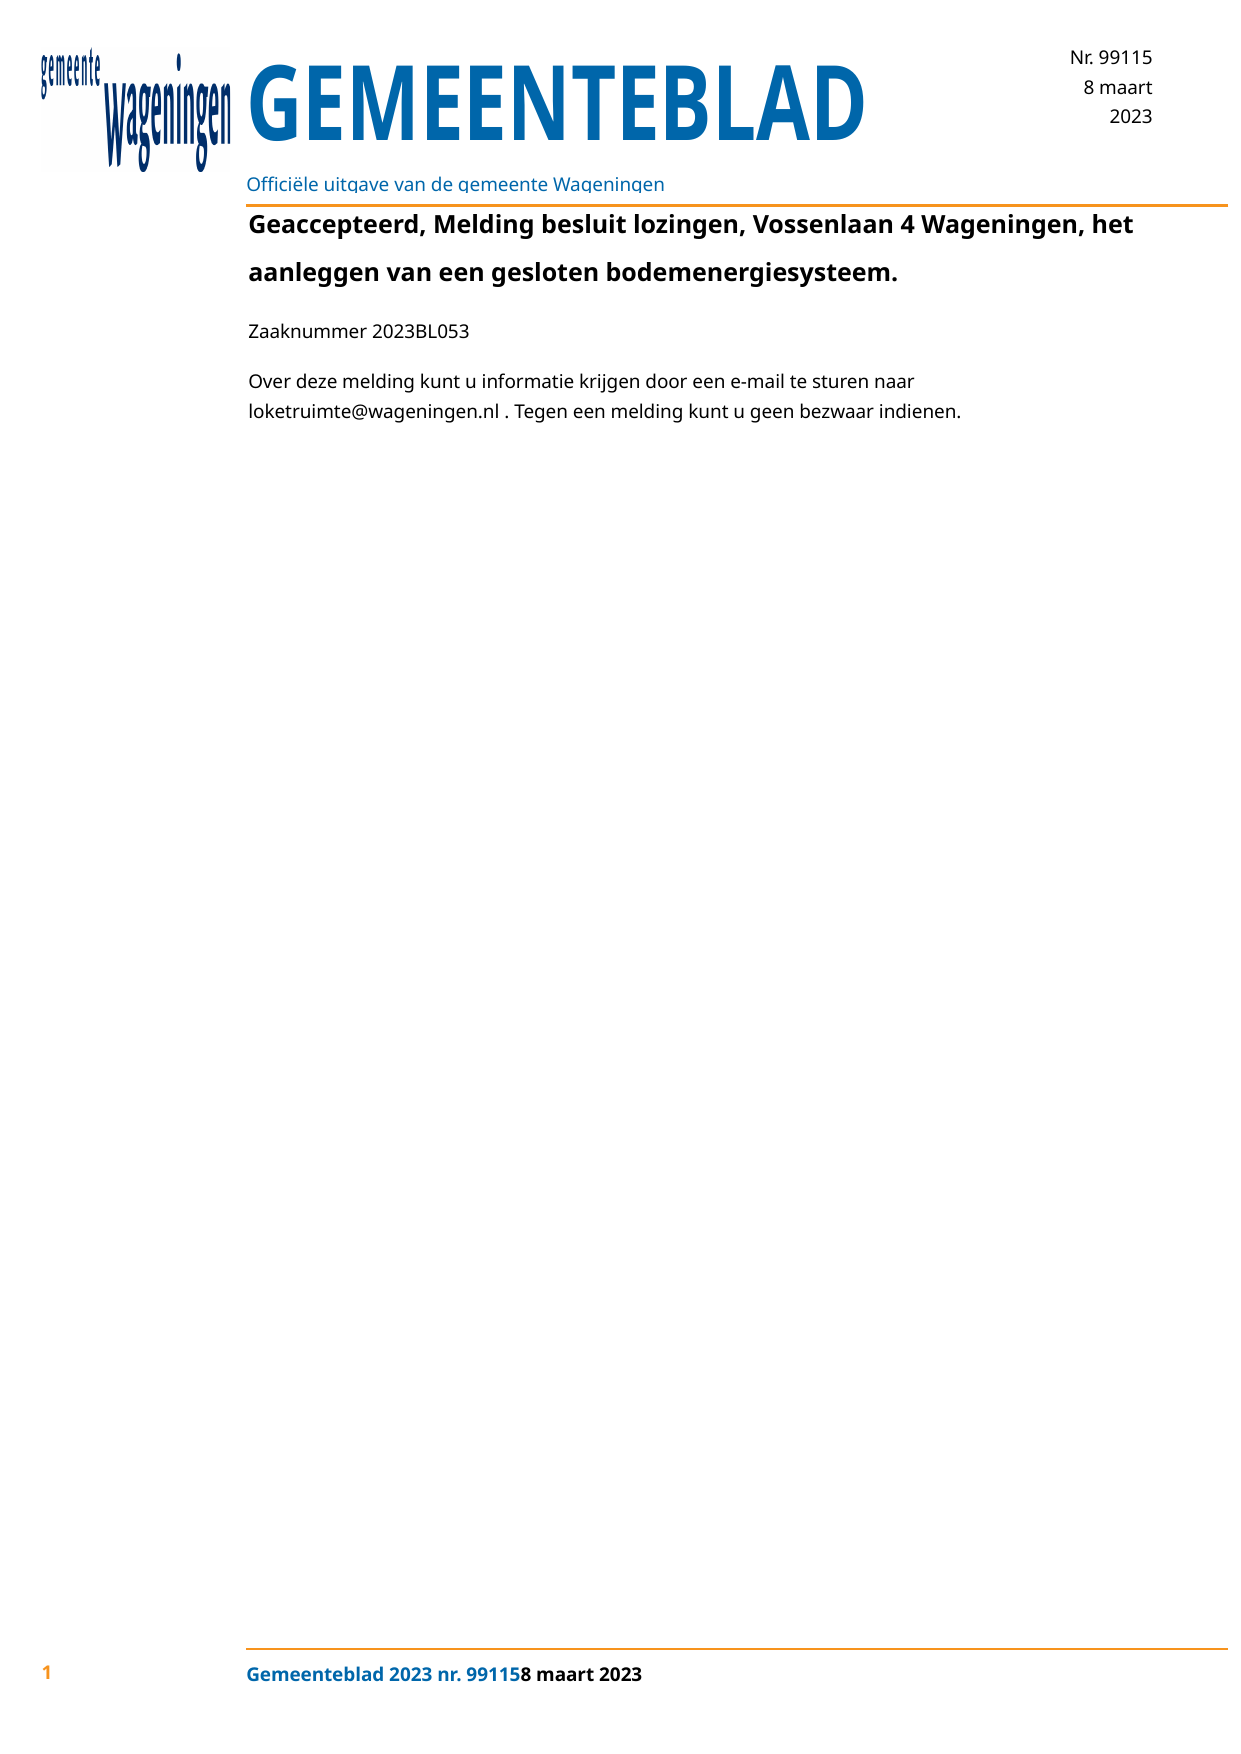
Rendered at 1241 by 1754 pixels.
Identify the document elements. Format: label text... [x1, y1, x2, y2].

text Over deze melding kunt u informatie krijgen door een e-mail te sturen naar loketruimte@wageningen.nl . Tegen een melding kunt u geen bezwaar indienen. [248, 368, 1152, 424]
picture [41, 47, 231, 172]
text Geaccepteerd, Melding besluit lozingen, Vossenlaan 4 Wageningen, het aanleggen van een gesloten bodemenergiesysteem. [248, 207, 1152, 288]
text Zaaknummer 2023BL053 [248, 318, 1152, 344]
